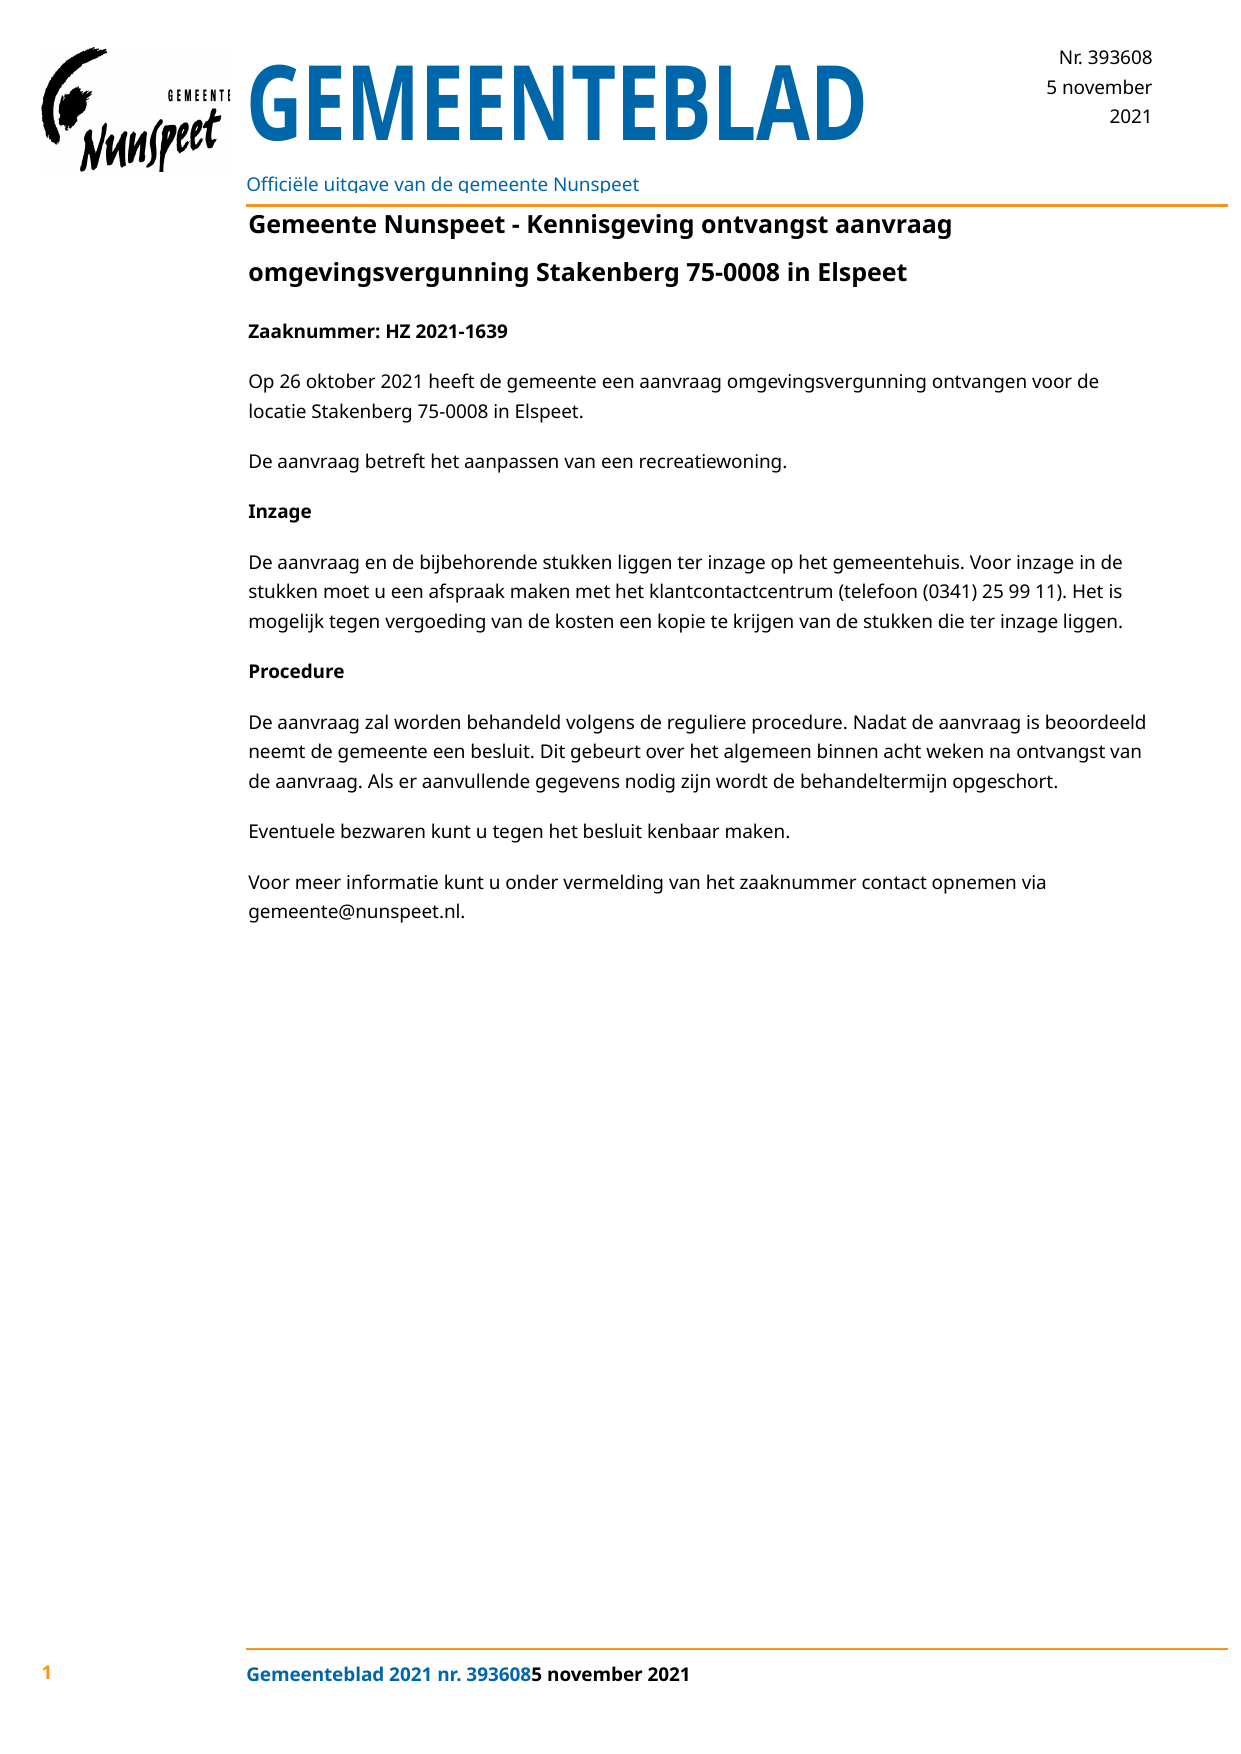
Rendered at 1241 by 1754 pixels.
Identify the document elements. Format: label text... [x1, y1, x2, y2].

text De aanvraag en de bijbehorende stukken liggen ter inzage op het gemeentehuis. Voor inzage in de stukken moet u een afspraak maken met het klantcontactcentrum (telefoon (0341) 25 99 11). Het is mogelijk tegen vergoeding van de kosten een kopie te krijgen van de stukken die ter inzage liggen. [248, 549, 1152, 634]
text Zaaknummer: HZ 2021-1639 [248, 318, 1152, 344]
text Procedure [248, 659, 1152, 684]
picture [41, 47, 231, 172]
text Inzage [248, 499, 1152, 524]
text De aanvraag zal worden behandeld volgens de reguliere procedure. Nadat de aanvraag is beoordeeld neemt de gemeente een besluit. Dit gebeurt over het algemeen binnen acht weken na ontvangst van de aanvraag. Als er aanvullende gegevens nodig zijn wordt de behandeltermijn opgeschort. [248, 709, 1152, 794]
text Voor meer informatie kunt u onder vermelding van het zaaknummer contact opnemen via gemeente@nunspeet.nl. [248, 869, 1152, 924]
text Eventuele bezwaren kunt u tegen het besluit kenbaar maken. [248, 819, 1152, 844]
text Gemeente Nunspeet - Kennisgeving ontvangst aanvraag omgevingsvergunning Stakenberg 75-0008 in Elspeet [248, 207, 1152, 288]
text De aanvraag betreft het aanpassen van een recreatiewoning. [248, 448, 1152, 474]
text Op 26 oktober 2021 heeft de gemeente een aanvraag omgevingsvergunning ontvangen voor de locatie Stakenberg 75-0008 in Elspeet. [248, 368, 1152, 424]
